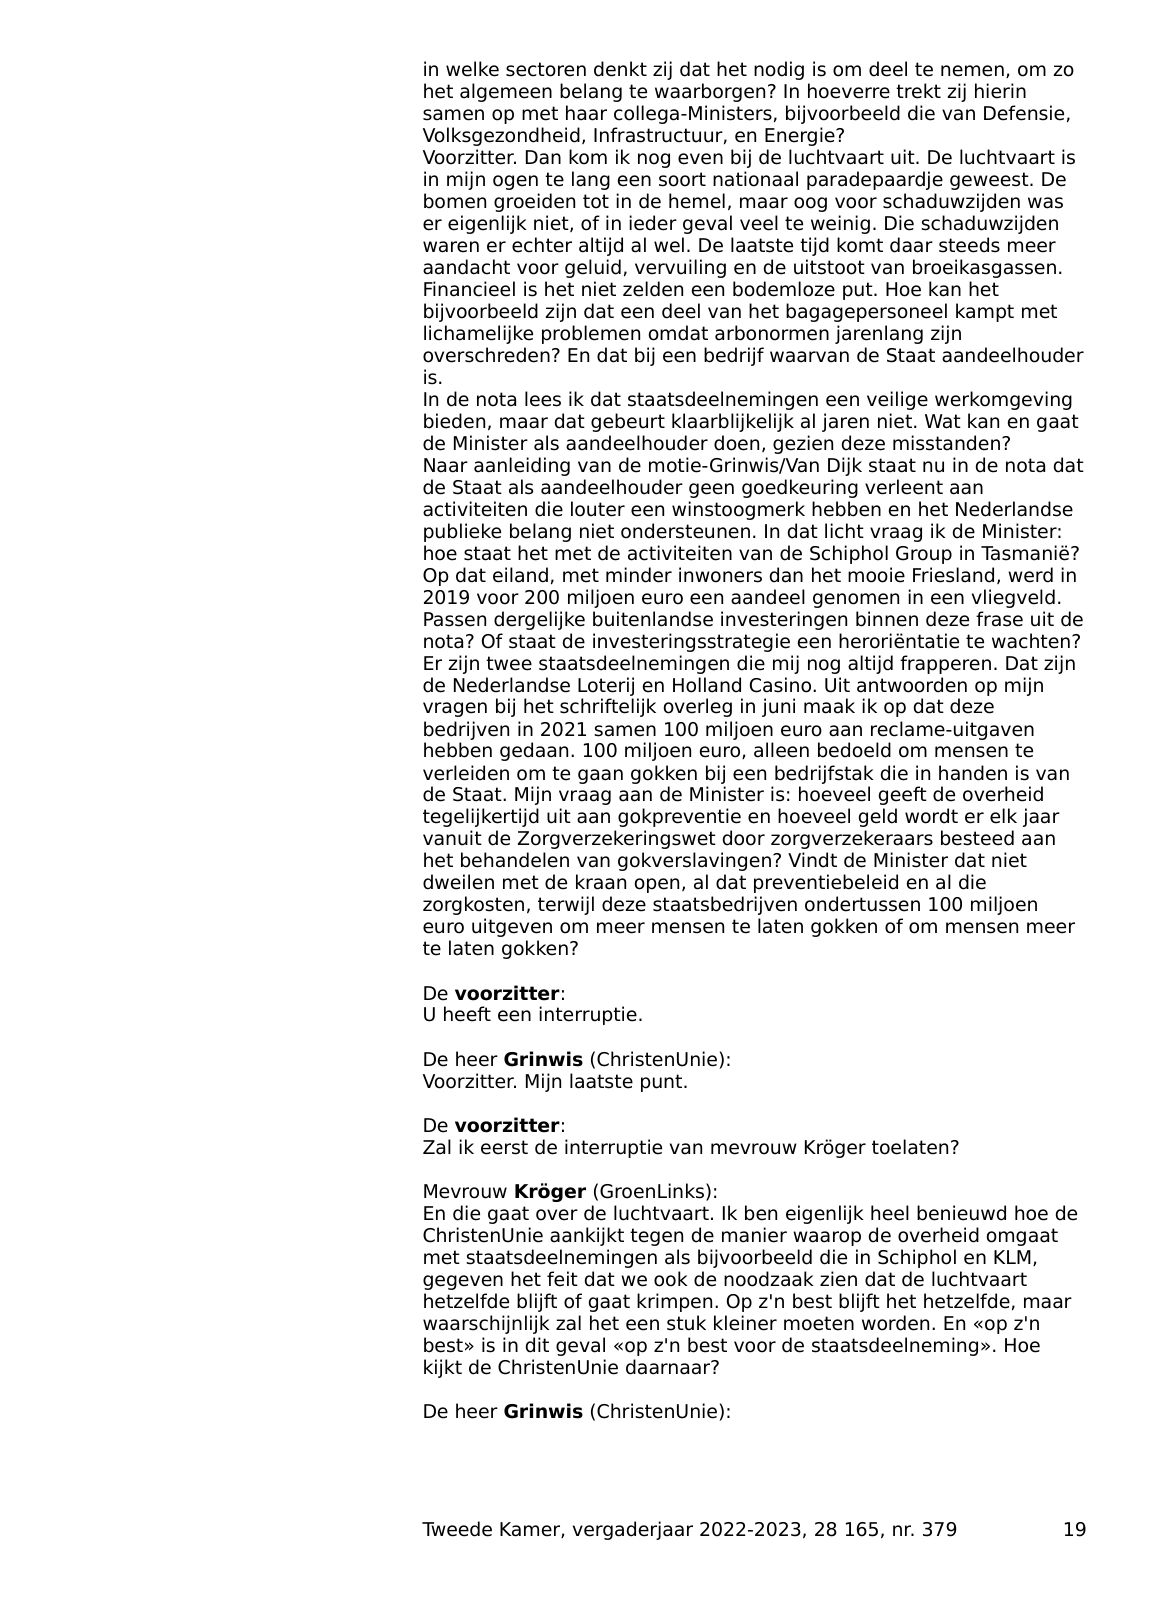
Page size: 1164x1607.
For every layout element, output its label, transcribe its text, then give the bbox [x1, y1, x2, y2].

text in welke sectoren denkt zij dat het nodig is om deel te nemen, om zo het algemeen belang te waarborgen? In hoeverre trekt zij hierin samen op met haar collega-Ministers, bijvoorbeeld die van Defensie, Volksgezondheid, Infrastructuur, en Energie? [422, 59, 1087, 147]
text Voorzitter. Dan kom ik nog even bij de luchtvaart uit. De luchtvaart is in mijn ogen te lang een soort nationaal paradepaardje geweest. De bomen groeiden tot in de hemel, maar oog voor schaduwzijden was er eigenlijk niet, of in ieder geval veel te weinig. Die schaduwzijden waren er echter altijd al wel. De laatste tijd komt daar steeds meer aandacht voor geluid, vervuiling en de uitstoot van broeikasgassen. Financieel is het niet zelden een bodemloze put. Hoe kan het bijvoorbeeld zijn dat een deel van het bagagepersoneel kampt met lichamelijke problemen omdat arbonormen jarenlang zijn overschreden? En dat bij een bedrijf waarvan de Staat aandeelhouder is. [422, 147, 1087, 389]
text Naar aanleiding van de motie-Grinwis/Van Dijk staat nu in de nota dat de Staat als aandeelhouder geen goedkeuring verleent aan activiteiten die louter een winstoogmerk hebben en het Nederlandse publieke belang niet ondersteunen. In dat licht vraag ik de Minister: hoe staat het met de activiteiten van de Schiphol Group in Tasmanië? Op dat eiland, met minder inwoners dan het mooie Friesland, werd in 2019 voor 200 miljoen euro een aandeel genomen in een vliegveld. Passen dergelijke buitenlandse investeringen binnen deze frase uit de nota? Of staat de investeringsstrategie een heroriëntatie te wachten? [422, 455, 1087, 652]
text In de nota lees ik dat staatsdeelnemingen een veilige werkomgeving bieden, maar dat gebeurt klaarblijkelijk al jaren niet. Wat kan en gaat de Minister als aandeelhouder doen, gezien deze misstanden? [422, 389, 1087, 455]
text En die gaat over de luchtvaart. Ik ben eigenlijk heel benieuwd hoe de ChristenUnie aankijkt tegen de manier waarop de overheid omgaat met staatsdeelnemingen als bijvoorbeeld die in Schiphol en KLM, gegeven het feit dat we ook de noodzaak zien dat de luchtvaart hetzelfde blijft of gaat krimpen. Op z'n best blijft het hetzelfde, maar waarschijnlijk zal het een stuk kleiner moeten worden. En «op z'n best» is in dit geval «op z'n best voor de staatsdeelneming». Hoe kijkt de ChristenUnie daarnaar? [422, 1203, 1087, 1379]
text De heer Grinwis (ChristenUnie): [422, 1401, 1087, 1423]
text De heer Grinwis (ChristenUnie): [422, 1048, 1087, 1071]
text De voorzitter: [422, 982, 1087, 1004]
text U heeft een interruptie. [422, 1004, 1087, 1026]
text Er zijn twee staatsdeelnemingen die mij nog altijd frapperen. Dat zijn de Nederlandse Loterij en Holland Casino. Uit antwoorden op mijn vragen bij het schriftelijk overleg in juni maak ik op dat deze bedrijven in 2021 samen 100 miljoen euro aan reclame-uitgaven hebben gedaan. 100 miljoen euro, alleen bedoeld om mensen te verleiden om te gaan gokken bij een bedrijfstak die in handen is van de Staat. Mijn vraag aan de Minister is: hoeveel geeft de overheid tegelijkertijd uit aan gokpreventie en hoeveel geld wordt er elk jaar vanuit de Zorgverzekeringswet door zorgverzekeraars besteed aan het behandelen van gokverslavingen? Vindt de Minister dat niet dweilen met de kraan open, al dat preventiebeleid en al die zorgkosten, terwijl deze staatsbedrijven ondertussen 100 miljoen euro uitgeven om meer mensen te laten gokken of om mensen meer te laten gokken? [422, 652, 1087, 960]
text De voorzitter: [422, 1115, 1087, 1137]
text Mevrouw Kröger (GroenLinks): [422, 1181, 1087, 1203]
text Zal ik eerst de interruptie van mevrouw Kröger toelaten? [422, 1137, 1087, 1159]
text Voorzitter. Mijn laatste punt. [422, 1071, 1087, 1092]
